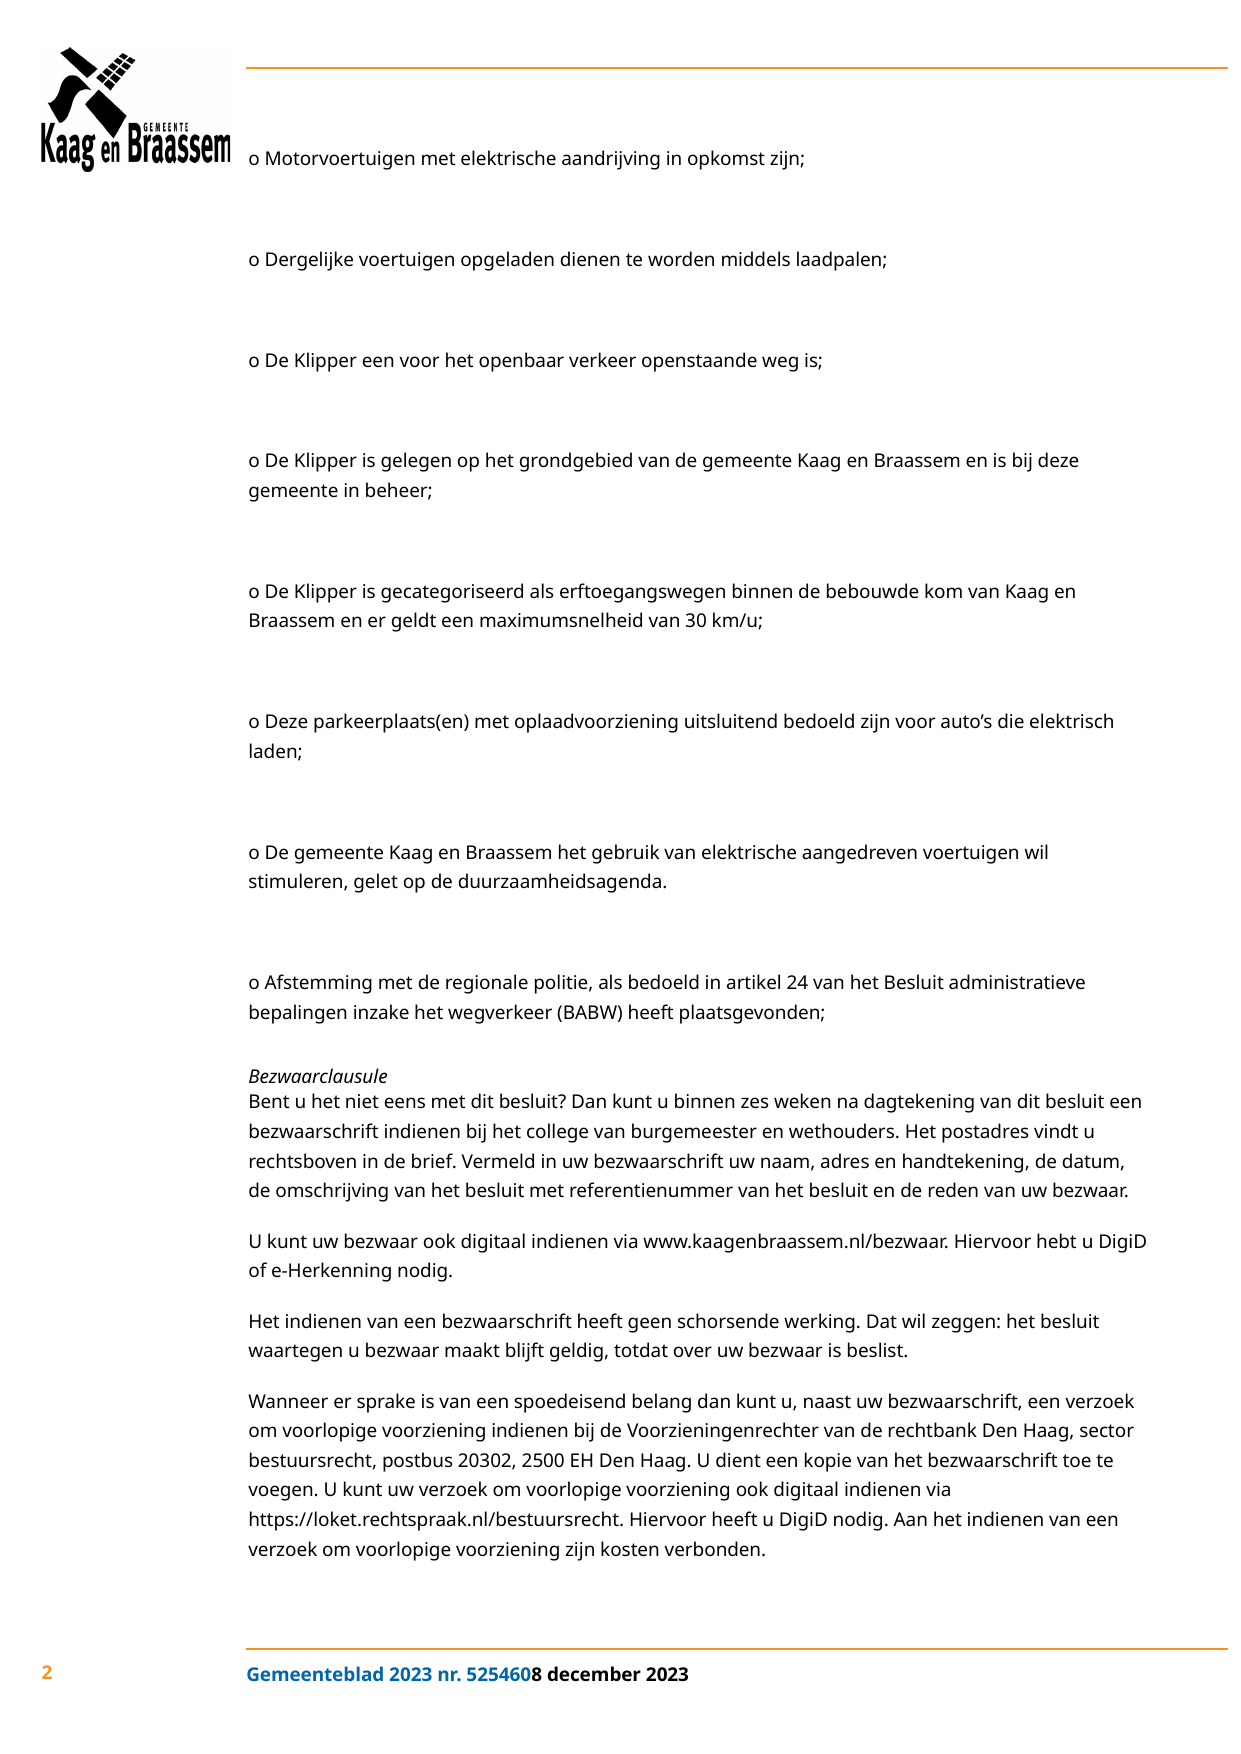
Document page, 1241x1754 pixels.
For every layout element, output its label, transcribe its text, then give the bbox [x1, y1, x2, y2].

text Wanneer er sprake is van een spoedeisend belang dan kunt u, naast uw bezwaarschrift, een verzoek om voorlopige voorziening indienen bij de Voorzieningenrechter van de rechtbank Den Haag, sector bestuursrecht, postbus 20302, 2500 EH Den Haag. U dient een kopie van het bezwaarschrift toe te voegen. U kunt uw verzoek om voorlopige voorziening ook digitaal indienen via https://loket.rechtspraak.nl/bestuursrecht. Hiervoor heeft u DigiD nodig. Aan het indienen van een verzoek om voorlopige voorziening zijn kosten verbonden. [248, 1388, 1152, 1561]
text Het indienen van een bezwaarschrift heeft geen schorsende werking. Dat wil zeggen: het besluit waartegen u bezwaar maakt blijft geldig, totdat over uw bezwaar is beslist. [248, 1308, 1152, 1363]
text o Dergelijke voertuigen opgeladen dienen te worden middels laadpalen; [248, 246, 1152, 272]
text o De Klipper een voor het openbaar verkeer openstaande weg is; [248, 347, 1152, 373]
text o Motorvoertuigen met elektrische aandrijving in opkomst zijn; [248, 145, 1152, 171]
text o De gemeente Kaag en Braassem het gebruik van elektrische aangedreven voertuigen wil stimuleren, gelet op de duurzaamheidsagenda. [248, 839, 1152, 894]
text Bent u het niet eens met dit besluit? Dan kunt u binnen zes weken na dagtekening van dit besluit een bezwaarschrift indienen bij het college van burgemeester en wethouders. Het postadres vindt u rechtsboven in de brief. Vermeld in uw bezwaarschrift uw naam, adres en handtekening, de datum, de omschrijving van het besluit met referentienummer van het besluit en de reden van uw bezwaar. [248, 1089, 1152, 1203]
text Bezwaarclausule [248, 1063, 1152, 1089]
text o Deze parkeerplaats(en) met oplaadvoorziening uitsluitend bedoeld zijn voor auto’s die elektrisch laden; [248, 708, 1152, 764]
text o Afstemming met de regionale politie, als bedoeld in artikel 24 van het Besluit administratieve bepalingen inzake het wegverkeer (BABW) heeft plaatsgevonden; [248, 969, 1152, 1025]
picture [41, 47, 231, 172]
text o De Klipper is gelegen op het grondgebied van de gemeente Kaag en Braassem en is bij deze gemeente in beheer; [248, 448, 1152, 503]
text U kunt uw bezwaar ook digitaal indienen via www.kaagenbraassem.nl/bezwaar. Hiervoor hebt u DigiD of e-Herkenning nodig. [248, 1228, 1152, 1283]
text o De Klipper is gecategoriseerd als erftoegangswegen binnen de bebouwde kom van Kaag en Braassem en er geldt een maximumsnelheid van 30 km/u; [248, 578, 1152, 633]
